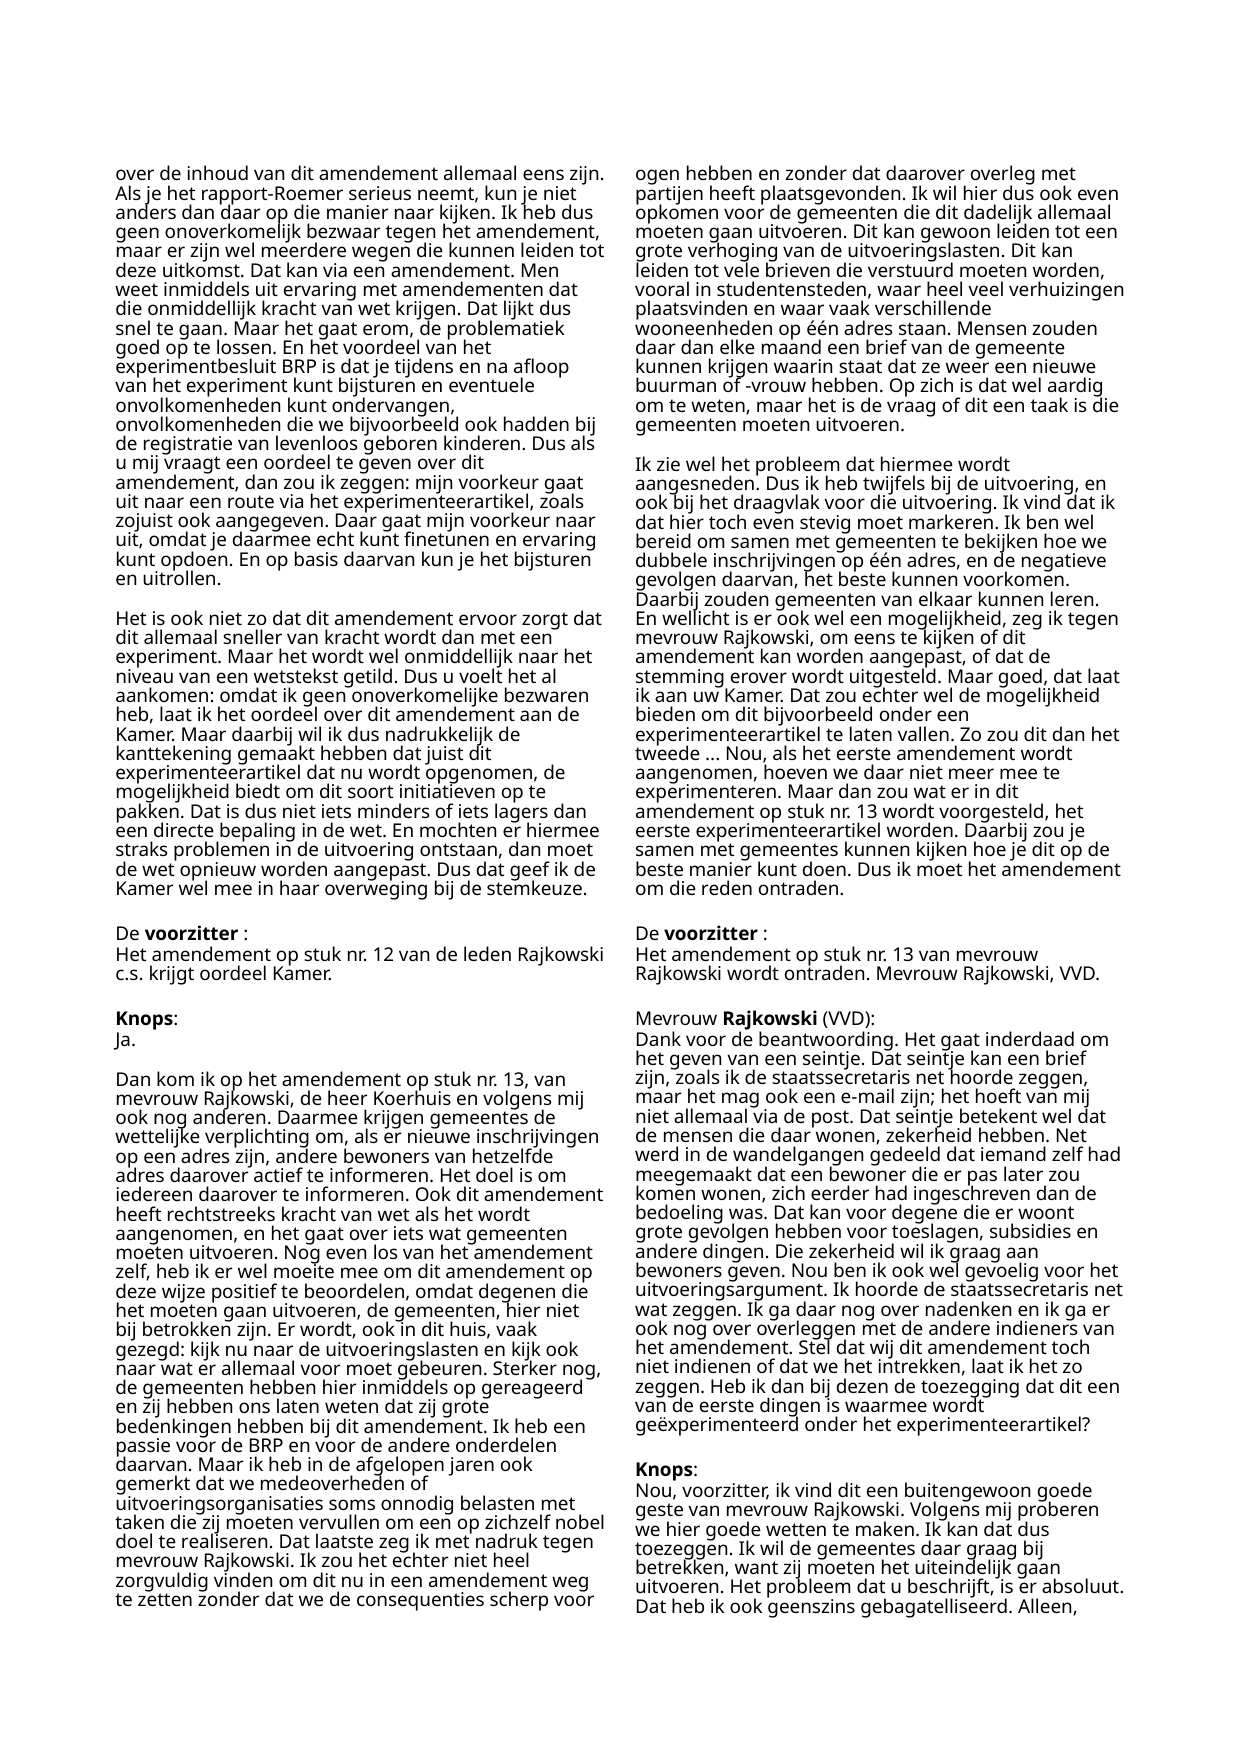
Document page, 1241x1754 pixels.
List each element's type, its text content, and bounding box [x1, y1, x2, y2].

text ogen hebben en zonder dat daarover overleg met partijen heeft plaatsgevonden. Ik wil hier dus ook even opkomen voor de gemeenten die dit dadelijk allemaal moeten gaan uitvoeren. Dit kan gewoon leiden tot een grote verhoging van de uitvoeringslasten. Dit kan leiden tot vele brieven die verstuurd moeten worden, vooral in studentensteden, waar heel veel verhuizingen plaatsvinden en waar vaak verschillende wooneenheden op één adres staan. Mensen zouden daar dan elke maand een brief van de gemeente kunnen krijgen waarin staat dat ze weer een nieuwe buurman of -vrouw hebben. Op zich is dat wel aardig om te weten, maar het is de vraag of dit een taak is die gemeenten moeten uitvoeren. [635, 165, 1125, 435]
text Dan kom ik op het amendement op stuk nr. 13, van mevrouw Rajkowski, de heer Koerhuis en volgens mij ook nog anderen. Daarmee krijgen gemeentes de wettelijke verplichting om, als er nieuwe inschrijvingen op een adres zijn, andere bewoners van hetzelfde adres daarover actief te informeren. Het doel is om iedereen daarover te informeren. Ook dit amendement heeft rechtstreeks kracht van wet als het wordt aangenomen, en het gaat over iets wat gemeenten moeten uitvoeren. Nog even los van het amendement zelf, heb ik er wel moeite mee om dit amendement op deze wijze positief te beoordelen, omdat degenen die het moeten gaan uitvoeren, de gemeenten, hier niet bij betrokken zijn. Er wordt, ook in dit huis, vaak gezegd: kijk nu naar de uitvoeringslasten en kijk ook naar wat er allemaal voor moet gebeuren. Sterker nog, de gemeenten hebben hier inmiddels op gereageerd en zij hebben ons laten weten dat zij grote bedenkingen hebben bij dit amendement. Ik heb een passie voor de BRP en voor de andere onderdelen daarvan. Maar ik heb in de afgelopen jaren ook gemerkt dat we medeoverheden of uitvoeringsorganisaties soms onnodig belasten met taken die zij moeten vervullen om een op zichzelf nobel doel te realiseren. Dat laatste zeg ik met nadruk tegen mevrouw Rajkowski. Ik zou het echter niet heel zorgvuldig vinden om dit nu in een amendement weg te zetten zonder dat we de consequenties scherp voor [115, 1071, 605, 1610]
text Ja. [115, 1031, 605, 1050]
text Ik zie wel het probleem dat hiermee wordt aangesneden. Dus ik heb twijfels bij de uitvoering, en ook bij het draagvlak voor die uitvoering. Ik vind dat ik dat hier toch even stevig moet markeren. Ik ben wel bereid om samen met gemeenten te bekijken hoe we dubbele inschrijvingen op één adres, en de negatieve gevolgen daarvan, het beste kunnen voorkomen. Daarbij zouden gemeenten van elkaar kunnen leren. En wellicht is er ook wel een mogelijkheid, zeg ik tegen mevrouw Rajkowski, om eens te kijken of dit amendement kan worden aangepast, of dat de stemming erover wordt uitgesteld. Maar goed, dat laat ik aan uw Kamer. Dat zou echter wel de mogelijkheid bieden om dit bijvoorbeeld onder een experimenteerartikel te laten vallen. Zo zou dit dan het tweede ... Nou, als het eerste amendement wordt aangenomen, hoeven we daar niet meer mee te experimenteren. Maar dan zou wat er in dit amendement op stuk nr. 13 wordt voorgesteld, het eerste experimenteerartikel worden. Daarbij zou je samen met gemeentes kunnen kijken hoe je dit op de beste manier kunt doen. Dus ik moet het amendement om die reden ontraden. [635, 456, 1125, 899]
text Het amendement op stuk nr. 12 van de leden Rajkowski c.s. krijgt oordeel Kamer. [115, 946, 605, 984]
text Mevrouw Rajkowski (VVD): [635, 1005, 1125, 1031]
text De voorzitter : [115, 920, 605, 946]
text over de inhoud van dit amendement allemaal eens zijn. Als je het rapport-Roemer serieus neemt, kun je niet anders dan daar op die manier naar kijken. Ik heb dus geen onoverkomelijk bezwaar tegen het amendement, maar er zijn wel meerdere wegen die kunnen leiden tot deze uitkomst. Dat kan via een amendement. Men weet inmiddels uit ervaring met amendementen dat die onmiddellijk kracht van wet krijgen. Dat lijkt dus snel te gaan. Maar het gaat erom, de problematiek goed op te lossen. En het voordeel van het experimentbesluit BRP is dat je tijdens en na afloop van het experiment kunt bijsturen en eventuele onvolkomenheden kunt ondervangen, onvolkomenheden die we bijvoorbeeld ook hadden bij de registratie van levenloos geboren kinderen. Dus als u mij vraagt een oordeel te geven over dit amendement, dan zou ik zeggen: mijn voorkeur gaat uit naar een route via het experimenteerartikel, zoals zojuist ook aangegeven. Daar gaat mijn voorkeur naar uit, omdat je daarmee echt kunt finetunen en ervaring kunt opdoen. En op basis daarvan kun je het bijsturen en uitrollen. [115, 165, 605, 589]
text De voorzitter : [635, 920, 1125, 946]
text Knops: [635, 1456, 1125, 1482]
text Nou, voorzitter, ik vind dit een buitengewoon goede geste van mevrouw Rajkowski. Volgens mij proberen we hier goede wetten te maken. Ik kan dat dus toezeggen. Ik wil de gemeentes daar graag bij betrekken, want zij moeten het uiteindelijk gaan uitvoeren. Het probleem dat u beschrijft, is er absoluut. Dat heb ik ook geenszins gebagatelliseerd. Alleen, [635, 1482, 1125, 1617]
text Het amendement op stuk nr. 13 van mevrouw Rajkowski wordt ontraden. Mevrouw Rajkowski, VVD. [635, 946, 1125, 984]
text Dank voor de beantwoording. Het gaat inderdaad om het geven van een seintje. Dat seintje kan een brief zijn, zoals ik de staatssecretaris net hoorde zeggen, maar het mag ook een e-mail zijn; het hoeft van mij niet allemaal via de post. Dat seintje betekent wel dat de mensen die daar wonen, zekerheid hebben. Net werd in de wandelgangen gedeeld dat iemand zelf had meegemaakt dat een bewoner die er pas later zou komen wonen, zich eerder had ingeschreven dan de bedoeling was. Dat kan voor degene die er woont grote gevolgen hebben voor toeslagen, subsidies en andere dingen. Die zekerheid wil ik graag aan bewoners geven. Nou ben ik ook wel gevoelig voor het uitvoeringsargument. Ik hoorde de staatssecretaris net wat zeggen. Ik ga daar nog over nadenken en ik ga er ook nog over overleggen met de andere indieners van het amendement. Stel dat wij dit amendement toch niet indienen of dat we het intrekken, laat ik het zo zeggen. Heb ik dan bij dezen de toezegging dat dit een van de eerste dingen is waarmee wordt geëxperimenteerd onder het experimenteerartikel? [635, 1031, 1125, 1435]
text Het is ook niet zo dat dit amendement ervoor zorgt dat dit allemaal sneller van kracht wordt dan met een experiment. Maar het wordt wel onmiddellijk naar het niveau van een wetstekst getild. Dus u voelt het al aankomen: omdat ik geen onoverkomelijke bezwaren heb, laat ik het oordeel over dit amendement aan de Kamer. Maar daarbij wil ik dus nadrukkelijk de kanttekening gemaakt hebben dat juist dit experimenteerartikel dat nu wordt opgenomen, de mogelijkheid biedt om dit soort initiatieven op te pakken. Dat is dus niet iets minders of iets lagers dan een directe bepaling in de wet. En mochten er hiermee straks problemen in de uitvoering ontstaan, dan moet de wet opnieuw worden aangepast. Dus dat geef ik de Kamer wel mee in haar overweging bij de stemkeuze. [115, 610, 605, 899]
text Knops: [115, 1005, 605, 1031]
